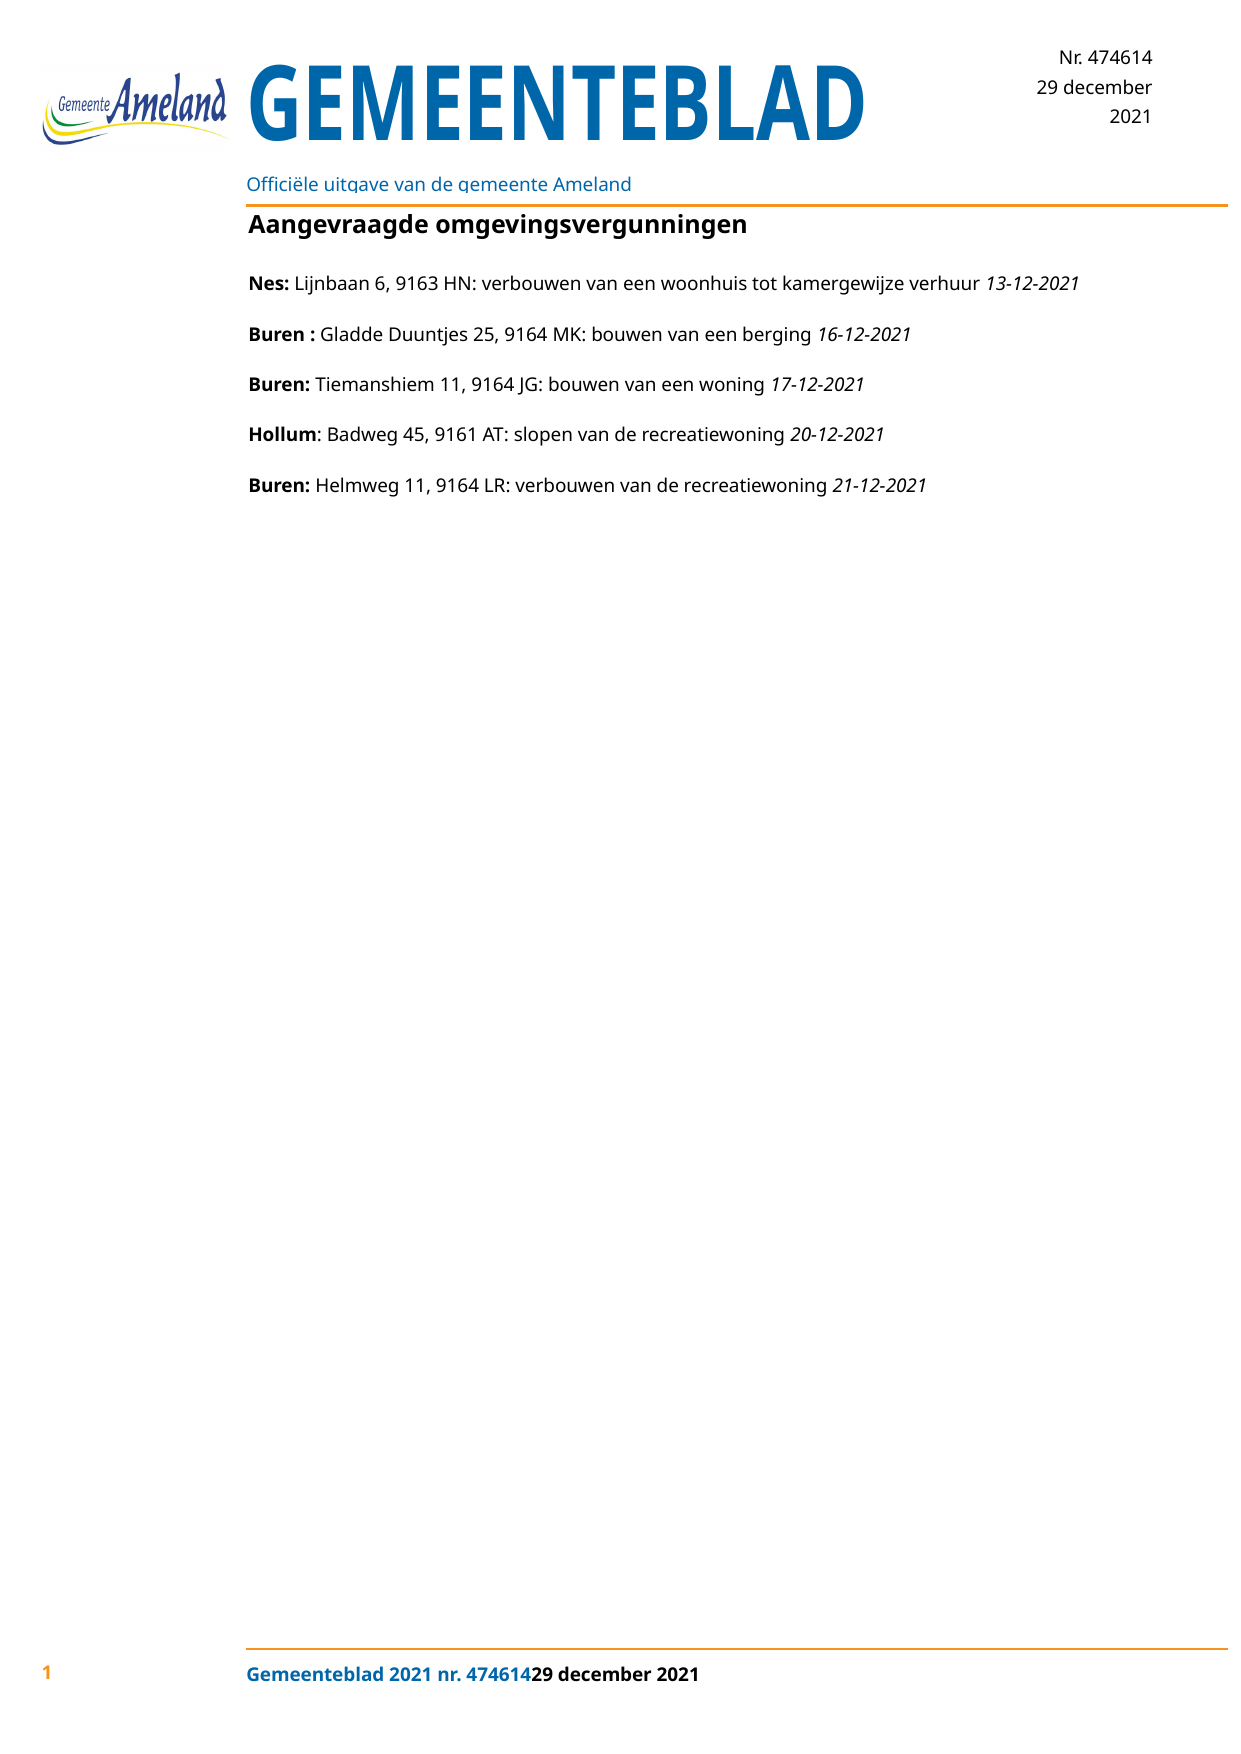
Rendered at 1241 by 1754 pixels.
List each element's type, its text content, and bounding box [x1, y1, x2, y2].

text Hollum: Badweg 45, 9161 AT: slopen van de recreatiewoning 20-12-2021 [248, 422, 1152, 447]
picture [41, 47, 231, 172]
text Nes: Lijnbaan 6, 9163 HN: verbouwen van een woonhuis tot kamergewijze verhuur 13-12-2021 [248, 270, 1152, 296]
text Buren: Helmweg 11, 9164 LR: verbouwen van de recreatiewoning 21-12-2021 [248, 472, 1152, 498]
text Buren: Tiemanshiem 11, 9164 JG: bouwen van een woning 17-12-2021 [248, 371, 1152, 397]
text Aangevraagde omgevingsvergunningen [248, 207, 1152, 241]
text Buren : Gladde Duuntjes 25, 9164 MK: bouwen van een berging 16-12-2021 [248, 321, 1152, 346]
